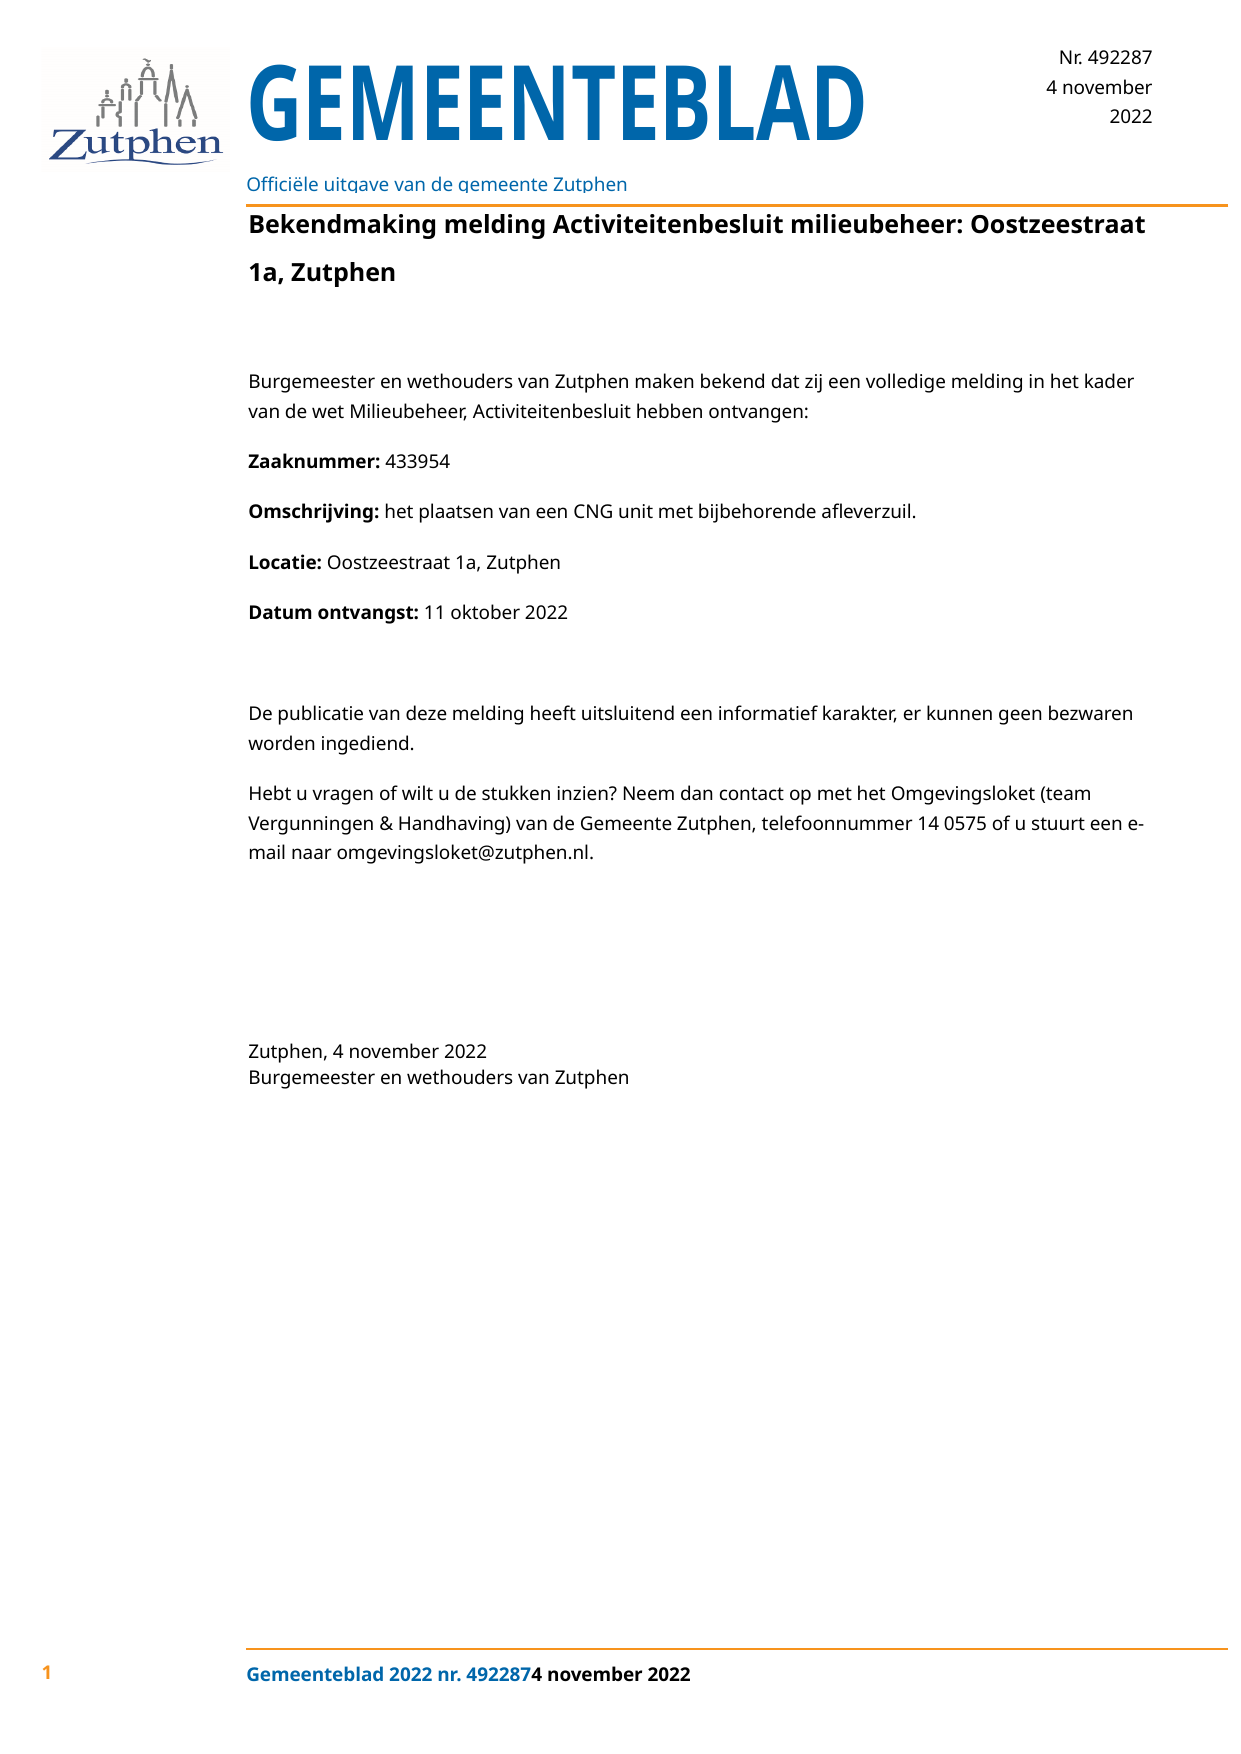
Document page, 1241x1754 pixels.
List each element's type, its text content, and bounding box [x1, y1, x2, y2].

picture [41, 47, 231, 172]
text Burgemeester en wethouders van Zutphen [248, 1064, 1152, 1090]
text Zaaknummer: 433954 [248, 448, 1152, 474]
text Zutphen, 4 november 2022 [248, 1039, 1152, 1064]
text Omschrijving: het plaatsen van een CNG unit met bijbehorende afleverzuil. [248, 499, 1152, 524]
text De publicatie van deze melding heeft uitsluitend een informatief karakter, er kunnen geen bezwaren worden ingediend. [248, 700, 1152, 756]
text Datum ontvangst: 11 oktober 2022 [248, 599, 1152, 625]
text Hebt u vragen of wilt u de stukken inzien? Neem dan contact op met het Omgevingsloket (team Vergunningen & Handhaving) van de Gemeente Zutphen, telefoonnummer 14 0575 of u stuurt een e-mail naar omgevingsloket@zutphen.nl. [248, 780, 1152, 865]
text Bekendmaking melding Activiteitenbesluit milieubeheer: Oostzeestraat 1a, Zutphen [248, 207, 1152, 288]
text Burgemeester en wethouders van Zutphen maken bekend dat zij een volledige melding in het kader van de wet Milieubeheer, Activiteitenbesluit hebben ontvangen: [248, 368, 1152, 424]
text Locatie: Oostzeestraat 1a, Zutphen [248, 549, 1152, 575]
